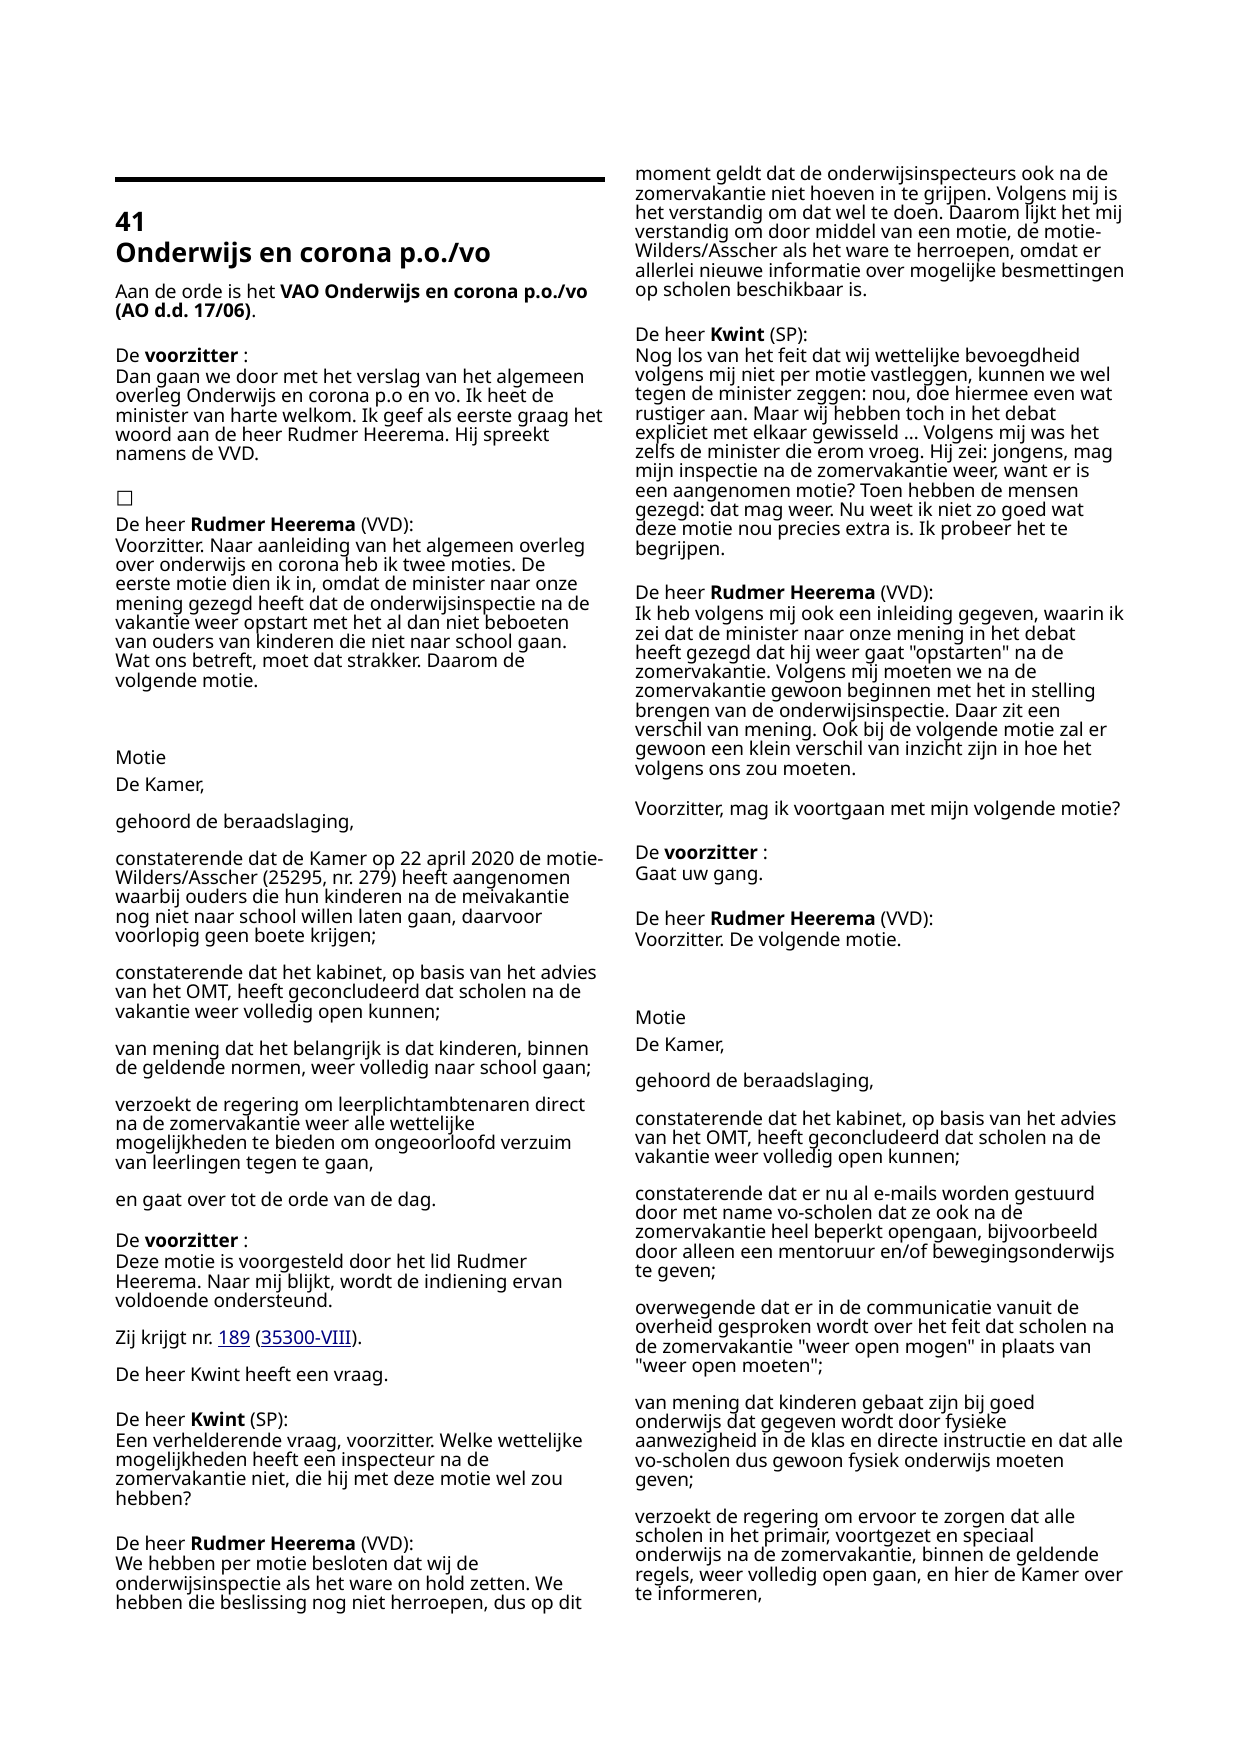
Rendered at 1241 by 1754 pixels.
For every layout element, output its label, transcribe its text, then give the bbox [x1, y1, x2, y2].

text Deze motie is voorgesteld door het lid Rudmer Heerema. Naar mij blijkt, wordt de indiening ervan voldoende ondersteund. [115, 1253, 605, 1311]
text Ik heb volgens mij ook een inleiding gegeven, waarin ik zei dat de minister naar onze mening in het debat heeft gezegd dat hij weer gaat "opstarten" na de zomervakantie. Volgens mij moeten we na de zomervakantie gewoon beginnen met het in stelling brengen van de onderwijsinspectie. Daar zit een verschil van mening. Ook bij de volgende motie zal er gewoon een klein verschil van inzicht zijn in hoe het volgens ons zou moeten. [635, 605, 1125, 779]
text verzoekt de regering om ervoor te zorgen dat alle scholen in het primair, voortgezet en speciaal onderwijs na de zomervakantie, binnen de geldende regels, weer volledig open gaan, en hier de Kamer over te informeren, [635, 1508, 1125, 1604]
text Dan gaan we door met het verslag van het algemeen overleg Onderwijs en corona p.o en vo. Ik heet de minister van harte welkom. Ik geef als eerste graag het woord aan de heer Rudmer Heerema. Hij spreekt namens de VVD. [115, 368, 605, 464]
text De voorzitter : [635, 839, 1125, 865]
text De heer Kwint heeft een vraag. [115, 1366, 605, 1385]
text De voorzitter : [115, 1228, 605, 1253]
text constaterende dat het kabinet, op basis van het advies van het OMT, heeft geconcludeerd dat scholen na de vakantie weer volledig open kunnen; [115, 964, 605, 1022]
text van mening dat het belangrijk is dat kinderen, binnen de geldende normen, weer volledig naar school gaan; [115, 1039, 605, 1078]
text Onderwijs en corona p.o./vo [115, 239, 605, 283]
text Motie [635, 1004, 1125, 1029]
text Voorzitter. Naar aanleiding van het algemeen overleg over onderwijs en corona heb ik twee moties. De eerste motie dien ik in, omdat de minister naar onze mening gezegd heeft dat de onderwijsinspectie na de vakantie weer opstart met het al dan niet beboeten van ouders van kinderen die niet naar school gaan. Wat ons betreft, moet dat strakker. Daarom de volgende motie. [115, 537, 605, 691]
text overwegende dat er in de communicatie vanuit de overheid gesproken wordt over het feit dat scholen na de zomervakantie "weer open mogen" in plaats van "weer open moeten"; [635, 1299, 1125, 1376]
text De Kamer, [635, 1036, 1125, 1055]
text constaterende dat er nu al e-mails worden gestuurd door met name vo-scholen dat ze ook na de zomervakantie heel beperkt opengaan, bijvoorbeeld door alleen een mentoruur en/of bewegingsonderwijs te geven; [635, 1185, 1125, 1281]
text Een verhelderende vraag, voorzitter. Welke wettelijke mogelijkheden heeft een inspecteur na de zomervakantie niet, die hij met deze motie wel zou hebben? [115, 1432, 605, 1509]
text ⬜ [115, 485, 605, 511]
text constaterende dat het kabinet, op basis van het advies van het OMT, heeft geconcludeerd dat scholen na de vakantie weer volledig open kunnen; [635, 1109, 1125, 1167]
text De heer Kwint (SP): [635, 321, 1125, 347]
text De heer Rudmer Heerema (VVD): [115, 511, 605, 537]
text De heer Rudmer Heerema (VVD): [635, 905, 1125, 931]
text Nog los van het feit dat wij wettelijke bevoegdheid volgens mij niet per motie vastleggen, kunnen we wel tegen de minister zeggen: nou, doe hiermee even wat rustiger aan. Maar wij hebben toch in het debat expliciet met elkaar gewisseld … Volgens mij was het zelfs de minister die erom vroeg. Hij zei: jongens, mag mijn inspectie na de zomervakantie weer, want er is een aangenomen motie? Toen hebben de mensen gezegd: dat mag weer. Nu weet ik niet zo goed wat deze motie nou precies extra is. Ik probeer het te begrijpen. [635, 347, 1125, 559]
text De heer Rudmer Heerema (VVD): [115, 1530, 605, 1555]
text 41 [115, 203, 605, 239]
text Voorzitter. De volgende motie. [635, 931, 1125, 950]
text verzoekt de regering om leerplichtambtenaren direct na de zomervakantie weer alle wettelijke mogelijkheden te bieden om ongeoorloofd verzuim van leerlingen tegen te gaan, [115, 1096, 605, 1173]
text van mening dat kinderen gebaat zijn bij goed onderwijs dat gegeven wordt door fysieke aanwezigheid in de klas en directe instructie en dat alle vo-scholen dus gewoon fysiek onderwijs moeten geven; [635, 1394, 1125, 1490]
text De heer Kwint (SP): [115, 1406, 605, 1432]
text Zij krijgt nr. 189 (35300-VIII). [115, 1329, 605, 1348]
text gehoord de beraadslaging, [115, 813, 605, 832]
text We hebben per motie besloten dat wij de onderwijsinspectie als het ware on hold zetten. We hebben die beslissing nog niet herroepen, dus op dit [115, 1555, 605, 1613]
text De voorzitter : [115, 342, 605, 368]
text gehoord de beraadslaging, [635, 1072, 1125, 1092]
text en gaat over tot de orde van de dag. [115, 1191, 605, 1210]
text Voorzitter, mag ik voortgaan met mijn volgende motie? [635, 799, 1125, 819]
text Aan de orde is het VAO Onderwijs en corona p.o./vo (AO d.d. 17/06). [115, 283, 605, 322]
text De heer Rudmer Heerema (VVD): [635, 579, 1125, 605]
text Motie [115, 744, 605, 770]
text constaterende dat de Kamer op 22 april 2020 de motie-Wilders/Asscher (25295, nr. 279) heeft aangenomen waarbij ouders die hun kinderen na de meivakantie nog niet naar school willen laten gaan, daarvoor voorlopig geen boete krijgen; [115, 850, 605, 946]
text De Kamer, [115, 776, 605, 795]
text Gaat uw gang. [635, 865, 1125, 884]
text moment geldt dat de onderwijsinspecteurs ook na de zomervakantie niet hoeven in te grijpen. Volgens mij is het verstandig om dat wel te doen. Daarom lijkt het mij verstandig om door middel van een motie, de motie-Wilders/Asscher als het ware te herroepen, omdat er allerlei nieuwe informatie over mogelijke besmettingen op scholen beschikbaar is. [635, 165, 1125, 300]
